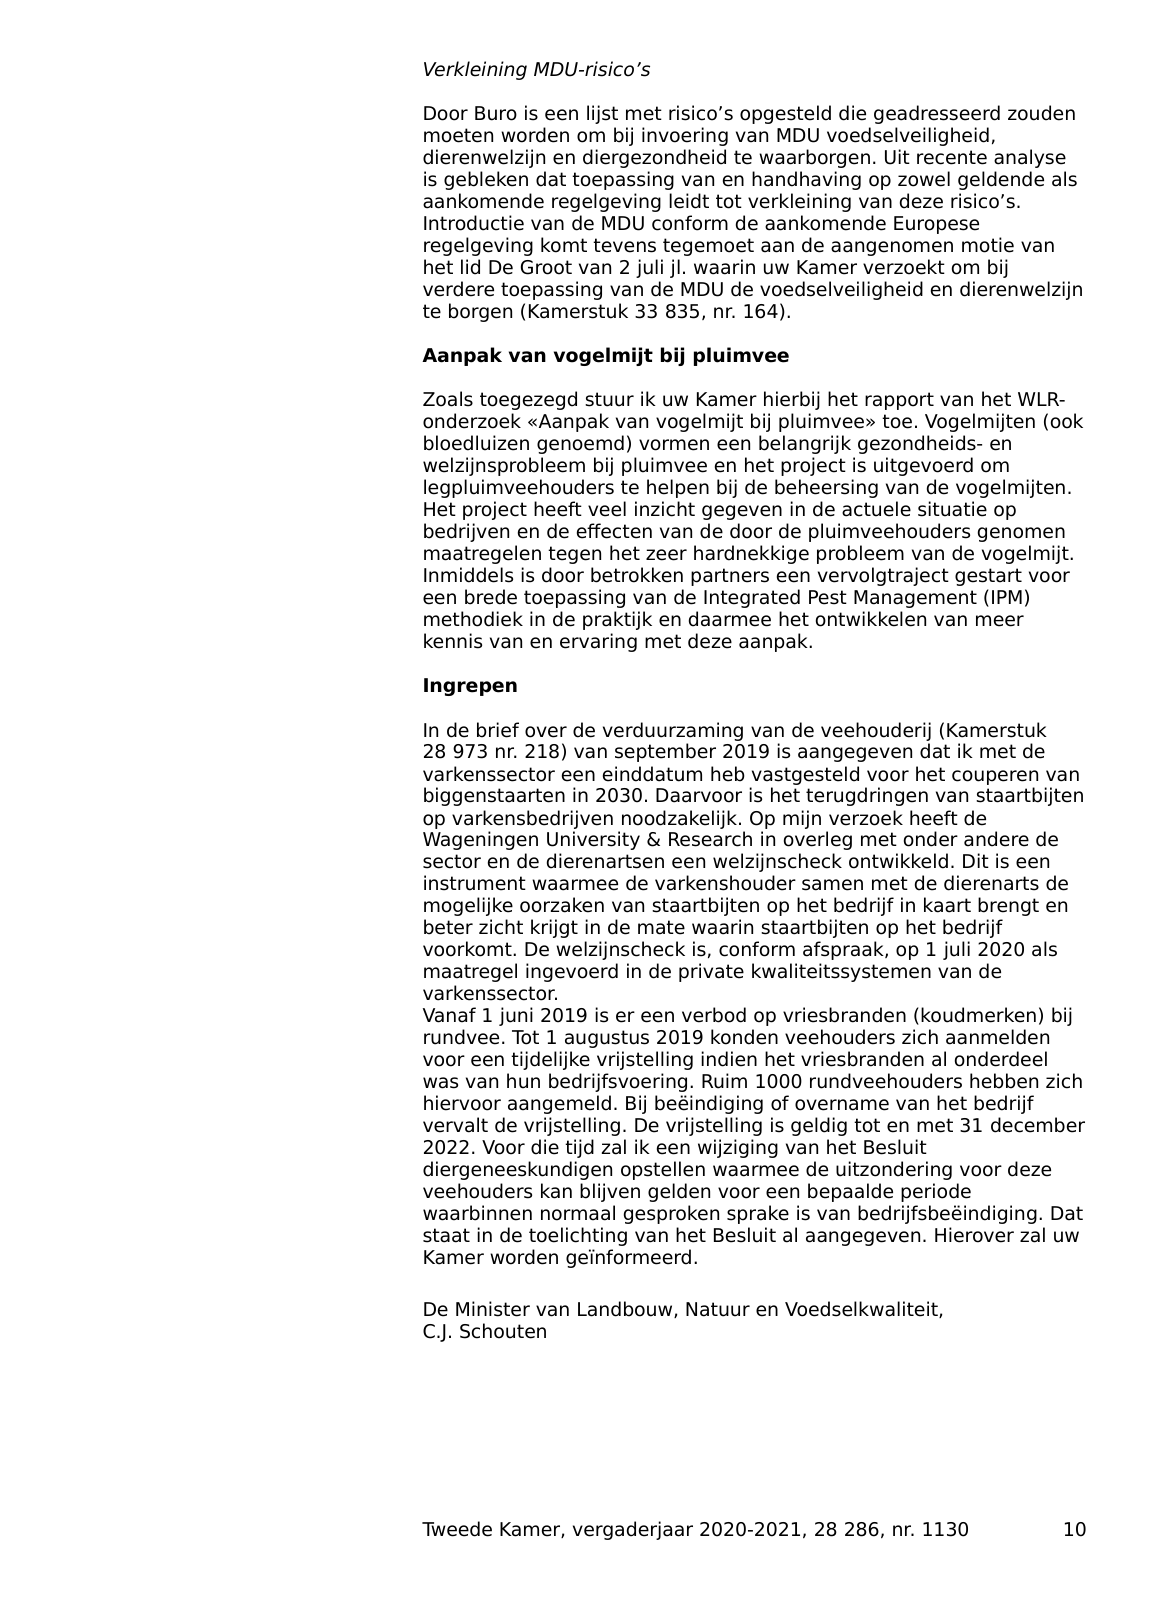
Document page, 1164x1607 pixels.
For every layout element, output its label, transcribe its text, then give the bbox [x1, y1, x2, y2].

subtitle Ingrepen [422, 675, 1087, 697]
subtitle Aanpak van vogelmijt bij pluimvee [422, 345, 1087, 367]
text Zoals toegezegd stuur ik uw Kamer hierbij het rapport van het WLR-onderzoek «Aanpak van vogelmijt bij pluimvee» toe. Vogelmijten (ook bloedluizen genoemd) vormen een belangrijk gezondheids- en welzijnsprobleem bij pluimvee en het project is uitgevoerd om legpluimveehouders te helpen bij de beheersing van de vogelmijten. Het project heeft veel inzicht gegeven in de actuele situatie op bedrijven en de effecten van de door de pluimveehouders genomen maatregelen tegen het zeer hardnekkige probleem van de vogelmijt. Inmiddels is door betrokken partners een vervolgtraject gestart voor een brede toepassing van de Integrated Pest Management (IPM) methodiek in de praktijk en daarmee het ontwikkelen van meer kennis van en ervaring met deze aanpak. [422, 389, 1087, 653]
text 28 973 nr. 218) van september 2019 is aangegeven dat ik met de varkenssector een einddatum heb vastgesteld voor het couperen van biggenstaarten in 2030. Daarvoor is het terugdringen van staartbijten op varkensbedrijven noodzakelijk. Op mijn verzoek heeft de Wageningen University & Research in overleg met onder andere de sector en de dierenartsen een welzijnscheck ontwikkeld. Dit is een instrument waarmee de varkenshouder samen met de dierenarts de mogelijke oorzaken van staartbijten op het bedrijf in kaart brengt en beter zicht krijgt in de mate waarin staartbijten op het bedrijf voorkomt. De welzijnscheck is, conform afspraak, op 1 juli 2020 als maatregel ingevoerd in de private kwaliteitssystemen van de varkenssector. [422, 741, 1087, 1005]
text De Minister van Landbouw, Natuur en Voedselkwaliteit, C.J. Schouten [422, 1299, 1087, 1343]
subtitle Verkleining MDU-risico’s [422, 59, 1087, 81]
text Vanaf 1 juni 2019 is er een verbod op vriesbranden (koudmerken) bij rundvee. Tot 1 augustus 2019 konden veehouders zich aanmelden voor een tijdelijke vrijstelling indien het vriesbranden al onderdeel was van hun bedrijfsvoering. Ruim 1000 rundveehouders hebben zich hiervoor aangemeld. Bij beëindiging of overname van het bedrijf vervalt de vrijstelling. De vrijstelling is geldig tot en met 31 december 2022. Voor die tijd zal ik een wijziging van het Besluit diergeneeskundigen opstellen waarmee de uitzondering voor deze veehouders kan blijven gelden voor een bepaalde periode waarbinnen normaal gesproken sprake is van bedrijfsbeëindiging. Dat staat in de toelichting van het Besluit al aangegeven. Hierover zal uw Kamer worden geïnformeerd. [422, 1005, 1087, 1269]
text Door Buro is een lijst met risico’s opgesteld die geadresseerd zouden moeten worden om bij invoering van MDU voedselveiligheid, dierenwelzijn en diergezondheid te waarborgen. Uit recente analyse is gebleken dat toepassing van en handhaving op zowel geldende als aankomende regelgeving leidt tot verkleining van deze risico’s. Introductie van de MDU conform de aankomende Europese regelgeving komt tevens tegemoet aan de aangenomen motie van het lid De Groot van 2 juli jl. waarin uw Kamer verzoekt om bij verdere toepassing van de MDU de voedselveiligheid en dierenwelzijn te borgen (Kamerstuk 33 835, nr. 164). [422, 103, 1087, 323]
text In de brief over de verduurzaming van de veehouderij (Kamerstuk [422, 719, 1087, 741]
